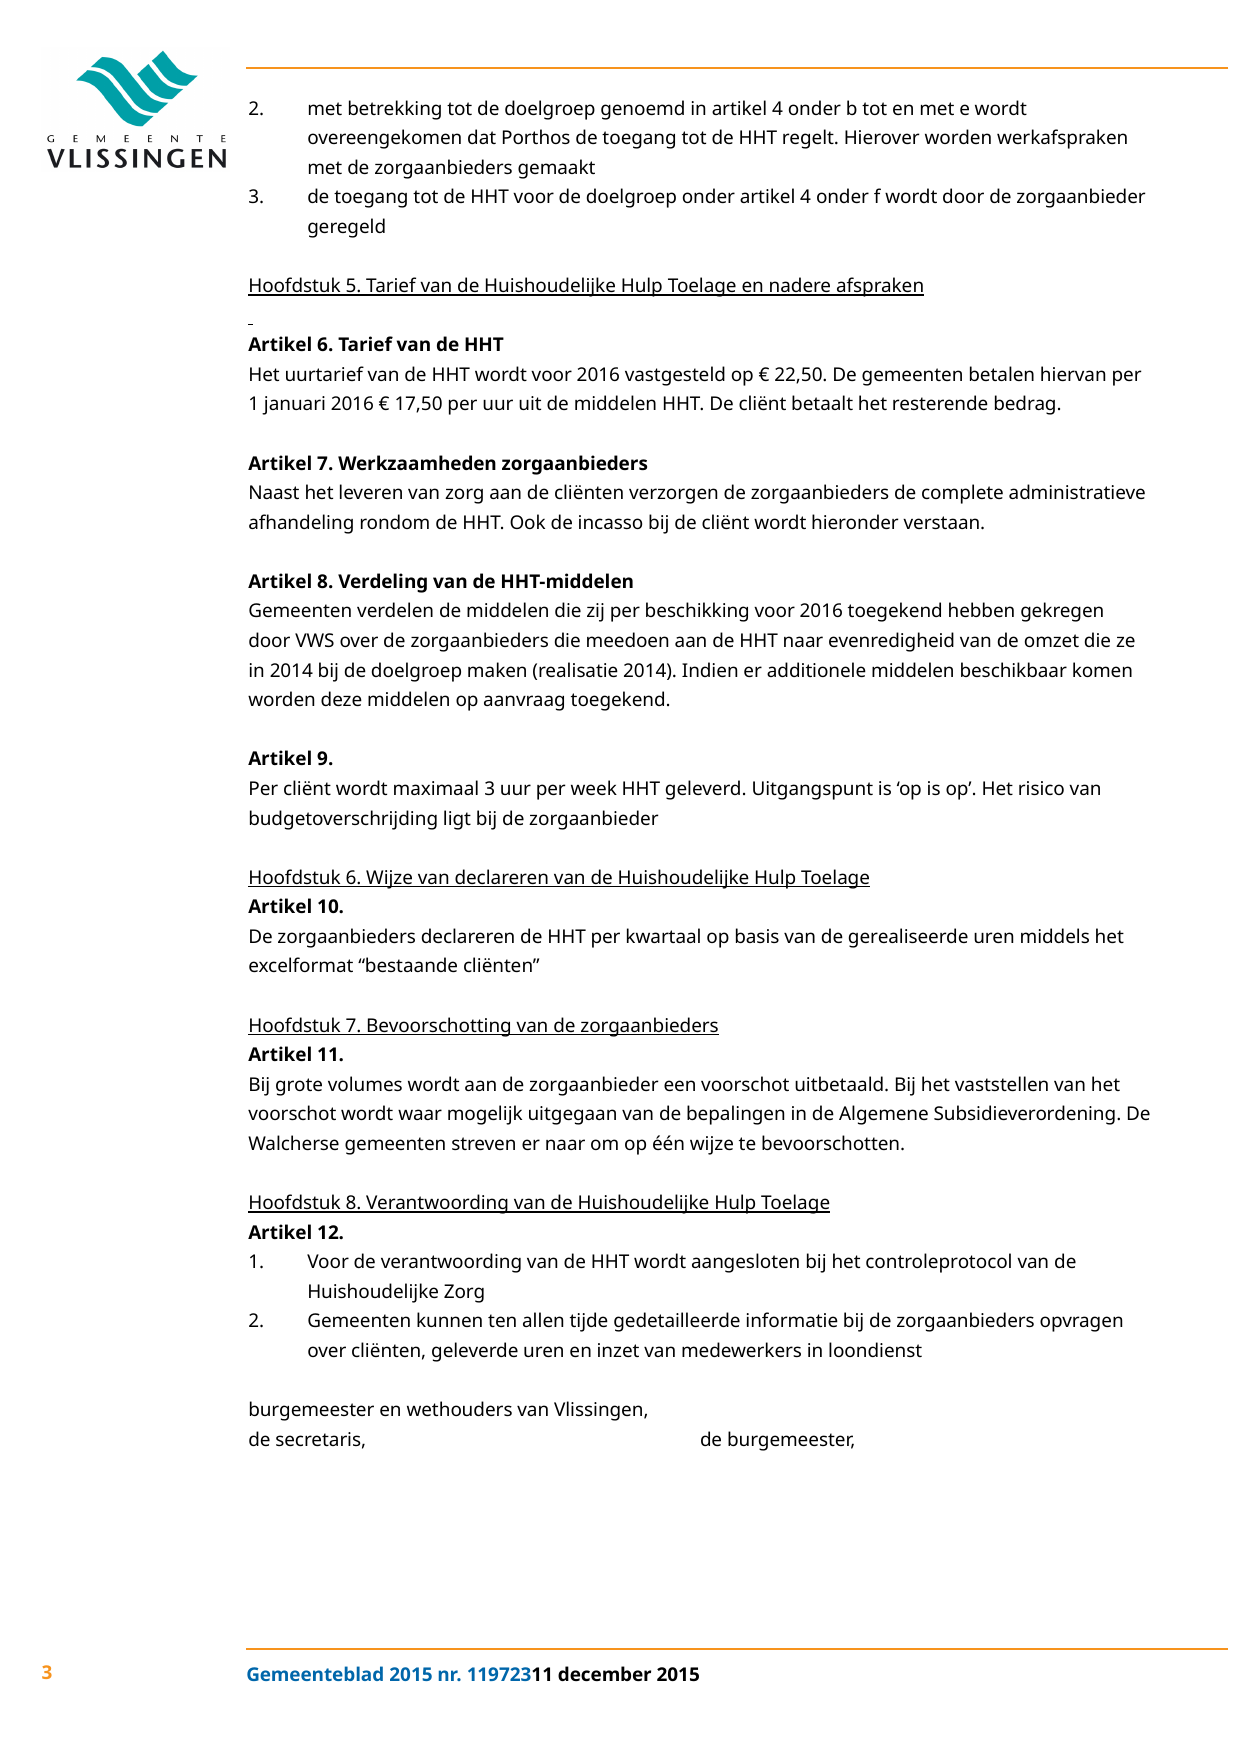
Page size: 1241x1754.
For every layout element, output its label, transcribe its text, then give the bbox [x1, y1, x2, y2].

table_header de burgemeester, [700, 1426, 1152, 1452]
text Per cliënt wordt maximaal 3 uur per week HHT geleverd. Uitgangspunt is ‘op is op’. Het risico van budgetoverschrijding ligt bij de zorgaanbieder [248, 775, 1152, 831]
text Hoofdstuk 5. Tarief van de Huishoudelijke Hulp Toelage en nadere afspraken [248, 272, 1152, 298]
text De zorgaanbieders declareren de HHT per kwartaal op basis van de gerealiseerde uren middels het excelformat “bestaande cliënten” [248, 923, 1152, 978]
text Hoofdstuk 7. Bevoorschotting van de zorgaanbieders [248, 1012, 1152, 1038]
text Naast het leveren van zorg aan de cliënten verzorgen de zorgaanbieders de complete administratieve afhandeling rondom de HHT. Ook de incasso bij de cliënt wordt hieronder verstaan. [248, 479, 1152, 535]
list Voor de verantwoording van de HHT wordt aangesloten bij het controleprotocol van de Huishoudelijke Zorg [248, 1248, 1152, 1304]
text Artikel 12. [248, 1219, 1152, 1245]
text Artikel 6. Tarief van de HHT [248, 331, 1152, 357]
table_header de secretaris, [248, 1426, 700, 1452]
text Artikel 8. Verdeling van de HHT-middelen [248, 568, 1152, 594]
text Artikel 7. Werkzaamheden zorgaanbieders [248, 450, 1152, 476]
list met betrekking tot de doelgroep genoemd in artikel 4 onder b tot en met e wordt overeengekomen dat Porthos de toegang tot de HHT regelt. Hierover worden werkafspraken met de zorgaanbieders gemaakt [248, 95, 1152, 180]
table_cell [248, 1452, 700, 1596]
text Artikel 10. [248, 893, 1152, 919]
text Artikel 9. [248, 746, 1152, 771]
picture [41, 47, 231, 172]
text Het uurtarief van de HHT wordt voor 2016 vastgesteld op € 22,50. De gemeenten betalen hiervan per 1 januari 2016 € 17,50 per uur uit de middelen HHT. De cliënt betaalt het resterende bedrag. [248, 361, 1152, 416]
text Hoofdstuk 8. Verantwoording van de Huishoudelijke Hulp Toelage [248, 1189, 1152, 1215]
list Gemeenten kunnen ten allen tijde gedetailleerde informatie bij de zorgaanbieders opvragen over cliënten, geleverde uren en inzet van medewerkers in loondienst [248, 1308, 1152, 1363]
text Hoofdstuk 6. Wijze van declareren van de Huishoudelijke Hulp Toelage [248, 864, 1152, 890]
text Artikel 11. [248, 1041, 1152, 1067]
text Bij grote volumes wordt aan de zorgaanbieder een voorschot uitbetaald. Bij het vaststellen van het voorschot wordt waar mogelijk uitgegaan van de bepalingen in de Algemene Subsidieverordening. De Walcherse gemeenten streven er naar om op één wijze te bevoorschotten. [248, 1071, 1152, 1156]
list de toegang tot de HHT voor de doelgroep onder artikel 4 onder f wordt door de zorgaanbieder geregeld [248, 183, 1152, 239]
text burgemeester en wethouders van Vlissingen, [248, 1396, 1152, 1422]
text Gemeenten verdelen de middelen die zij per beschikking voor 2016 toegekend hebben gekregen door VWS over de zorgaanbieders die meedoen aan de HHT naar evenredigheid van de omzet die ze in 2014 bij de doelgroep maken (realisatie 2014). Indien er additionele middelen beschikbaar komen worden deze middelen op aanvraag toegekend. [248, 598, 1152, 712]
